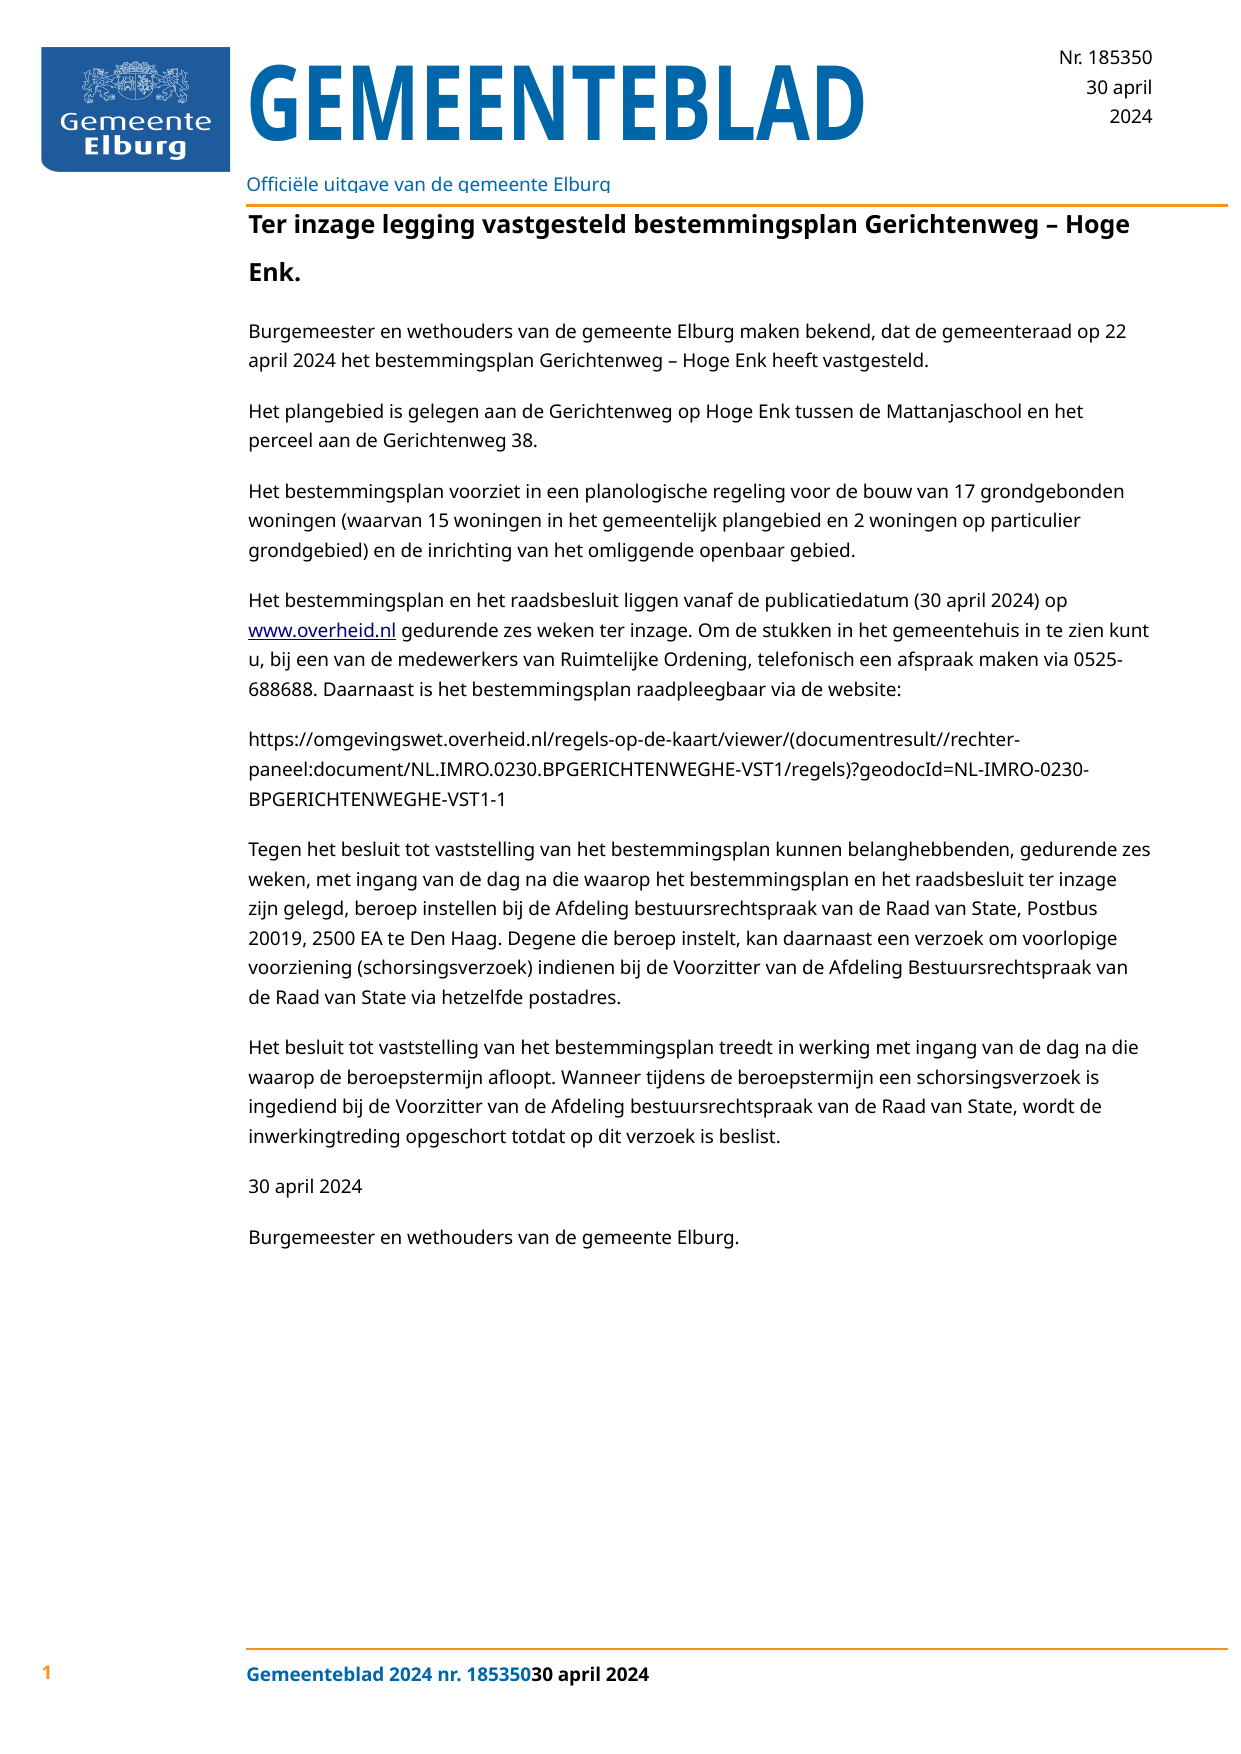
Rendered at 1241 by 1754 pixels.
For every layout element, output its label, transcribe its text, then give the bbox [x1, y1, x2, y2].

text https://omgevingswet.overheid.nl/regels-op-de-kaart/viewer/(documentresult//rechter-paneel:document/NL.IMRO.0230.BPGERICHTENWEGHE-VST1/regels)?geodocId=NL-IMRO-0230-BPGERICHTENWEGHE-VST1-1 [248, 727, 1152, 812]
text Burgemeester en wethouders van de gemeente Elburg. [248, 1224, 1152, 1250]
text 30 april 2024 [248, 1174, 1152, 1199]
picture [41, 47, 231, 172]
text Ter inzage legging vastgesteld bestemmingsplan Gerichtenweg – Hoge Enk. [248, 207, 1152, 288]
text Het plangebied is gelegen aan de Gerichtenweg op Hoge Enk tussen de Mattanjaschool en het perceel aan de Gerichtenweg 38. [248, 398, 1152, 453]
text Burgemeester en wethouders van de gemeente Elburg maken bekend, dat de gemeenteraad op 22 april 2024 het bestemmingsplan Gerichtenweg – Hoge Enk heeft vastgesteld. [248, 318, 1152, 373]
text Tegen het besluit tot vaststelling van het bestemmingsplan kunnen belanghebbenden, gedurende zes weken, met ingang van de dag na die waarop het bestemmingsplan en het raadsbesluit ter inzage zijn gelegd, beroep instellen bij de Afdeling bestuursrechtspraak van de Raad van State, Postbus 20019, 2500 EA te Den Haag. Degene die beroep instelt, kan daarnaast een verzoek om voorlopige voorziening (schorsingsverzoek) indienen bij de Voorzitter van de Afdeling Bestuursrechtspraak van de Raad van State via hetzelfde postadres. [248, 836, 1152, 1010]
text Het bestemmingsplan voorziet in een planologische regeling voor de bouw van 17 grondgebonden woningen (waarvan 15 woningen in het gemeentelijk plangebied en 2 woningen op particulier grondgebied) en de inrichting van het omliggende openbaar gebied. [248, 478, 1152, 563]
text Het besluit tot vaststelling van het bestemmingsplan treedt in werking met ingang van de dag na die waarop de beroepstermijn afloopt. Wanneer tijdens de beroepstermijn een schorsingsverzoek is ingediend bij de Voorzitter van de Afdeling bestuursrechtspraak van de Raad van State, wordt de inwerkingtreding opgeschort totdat op dit verzoek is beslist. [248, 1034, 1152, 1149]
text Het bestemmingsplan en het raadsbesluit liggen vanaf de publicatiedatum (30 april 2024) op www.overheid.nl gedurende zes weken ter inzage. Om de stukken in het gemeentehuis in te zien kunt u, bij een van de medewerkers van Ruimtelijke Ordening, telefonisch een afspraak maken via 0525-688688. Daarnaast is het bestemmingsplan raadpleegbaar via de website: [248, 587, 1152, 702]
